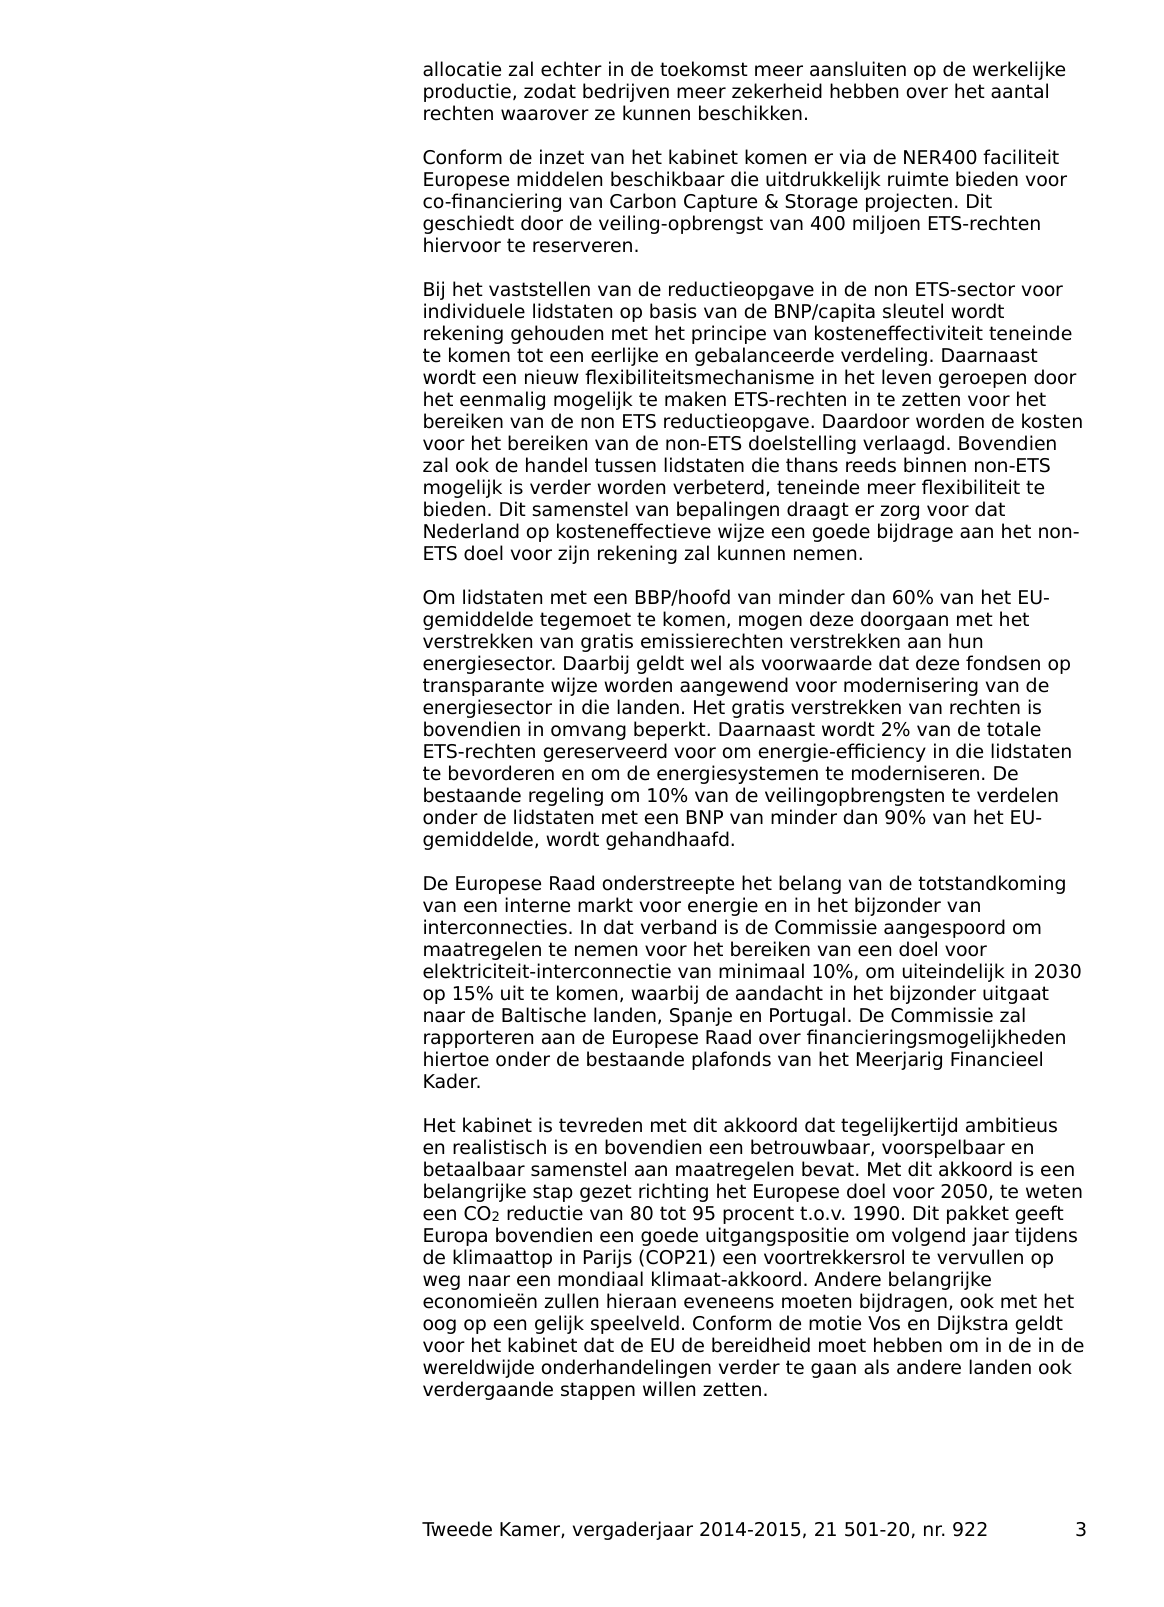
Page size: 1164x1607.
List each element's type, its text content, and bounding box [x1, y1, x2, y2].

text allocatie zal echter in de toekomst meer aansluiten op de werkelijke productie, zodat bedrijven meer zekerheid hebben over het aantal rechten waarover ze kunnen beschikken. [422, 59, 1087, 125]
text Conform de inzet van het kabinet komen er via de NER400 faciliteit Europese middelen beschikbaar die uitdrukkelijk ruimte bieden voor co-financiering van Carbon Capture & Storage projecten. Dit geschiedt door de veiling-opbrengst van 400 miljoen ETS-rechten hiervoor te reserveren. [422, 147, 1087, 257]
text Het kabinet is tevreden met dit akkoord dat tegelijkertijd ambitieus en realistisch is en bovendien een betrouwbaar, voorspelbaar en betaalbaar samenstel aan maatregelen bevat. Met dit akkoord is een belangrijke stap gezet richting het Europese doel voor 2050, te weten een CO2 reductie van 80 tot 95 procent t.o.v. 1990. Dit pakket geeft Europa bovendien een goede uitgangspositie om volgend jaar tijdens de klimaattop in Parijs (COP21) een voortrekkersrol te vervullen op weg naar een mondiaal klimaat-akkoord. Andere belangrijke economieën zullen hieraan eveneens moeten bijdragen, ook met het oog op een gelijk speelveld. Conform de motie Vos en Dijkstra geldt voor het kabinet dat de EU de bereidheid moet hebben om in de in de wereldwijde onderhandelingen verder te gaan als andere landen ook verdergaande stappen willen zetten. [422, 1115, 1087, 1401]
text De Europese Raad onderstreepte het belang van de totstandkoming van een interne markt voor energie en in het bijzonder van interconnecties. In dat verband is de Commissie aangespoord om maatregelen te nemen voor het bereiken van een doel voor elektriciteit-interconnectie van minimaal 10%, om uiteindelijk in 2030 op 15% uit te komen, waarbij de aandacht in het bijzonder uitgaat naar de Baltische landen, Spanje en Portugal. De Commissie zal rapporteren aan de Europese Raad over financieringsmogelijkheden hiertoe onder de bestaande plafonds van het Meerjarig Financieel Kader. [422, 873, 1087, 1093]
text Om lidstaten met een BBP/hoofd van minder dan 60% van het EU-gemiddelde tegemoet te komen, mogen deze doorgaan met het verstrekken van gratis emissierechten verstrekken aan hun energiesector. Daarbij geldt wel als voorwaarde dat deze fondsen op transparante wijze worden aangewend voor modernisering van de energiesector in die landen. Het gratis verstrekken van rechten is bovendien in omvang beperkt. Daarnaast wordt 2% van de totale ETS-rechten gereserveerd voor om energie-efficiency in die lidstaten te bevorderen en om de energiesystemen te moderniseren. De bestaande regeling om 10% van de veilingopbrengsten te verdelen onder de lidstaten met een BNP van minder dan 90% van het EU-gemiddelde, wordt gehandhaafd. [422, 587, 1087, 851]
text Bij het vaststellen van de reductieopgave in de non ETS-sector voor individuele lidstaten op basis van de BNP/capita sleutel wordt rekening gehouden met het principe van kosteneffectiviteit teneinde te komen tot een eerlijke en gebalanceerde verdeling. Daarnaast wordt een nieuw flexibiliteitsmechanisme in het leven geroepen door het eenmalig mogelijk te maken ETS-rechten in te zetten voor het bereiken van de non ETS reductieopgave. Daardoor worden de kosten voor het bereiken van de non-ETS doelstelling verlaagd. Bovendien zal ook de handel tussen lidstaten die thans reeds binnen non-ETS mogelijk is verder worden verbeterd, teneinde meer flexibiliteit te bieden. Dit samenstel van bepalingen draagt er zorg voor dat Nederland op kosteneffectieve wijze een goede bijdrage aan het non-ETS doel voor zijn rekening zal kunnen nemen. [422, 279, 1087, 565]
